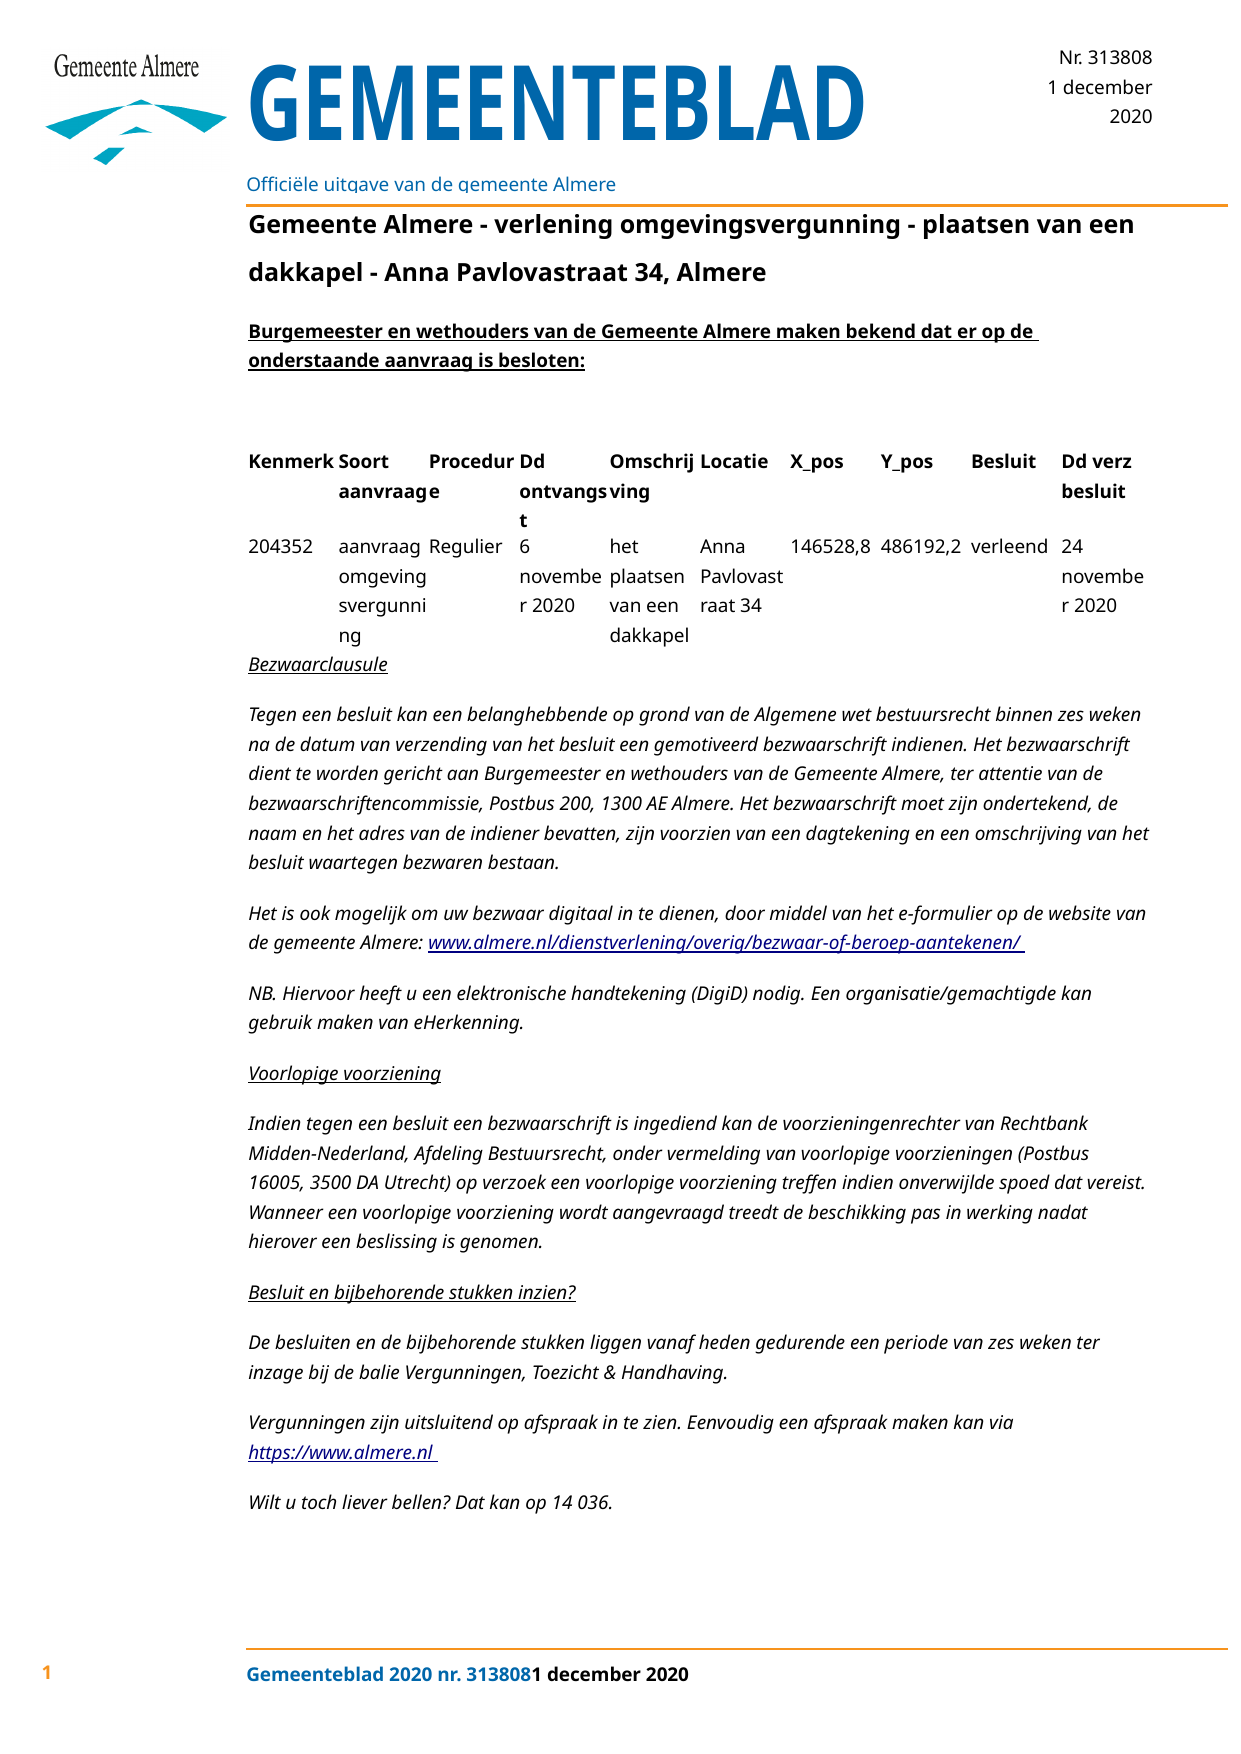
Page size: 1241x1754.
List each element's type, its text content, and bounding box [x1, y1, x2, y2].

table_header Dd verz besluit [1061, 449, 1152, 533]
table_cell aanvraag omgevingsvergunning [338, 533, 429, 648]
table_cell 146528,8 [790, 533, 881, 648]
table_header Y_pos [881, 449, 971, 533]
table_cell Anna Pavlovastraat 34 [700, 533, 790, 648]
text Indien tegen een besluit een bezwaarschrift is ingediend kan de voorzieningenrechter van Rechtbank Midden-Nederland, Afdeling Bestuursrecht, onder vermelding van voorlopige voorzieningen (Postbus 16005, 3500 DA Utrecht) op verzoek een voorlopige voorziening treffen indien onverwijlde spoed dat vereist. Wanneer een voorlopige voorziening wordt aangevraagd treedt de beschikking pas in werking nadat hierover een beslissing is genomen. [248, 1110, 1152, 1254]
table_header Locatie [700, 449, 790, 533]
text Tegen een besluit kan een belanghebbende op grond van de Algemene wet bestuursrecht binnen zes weken na de datum van verzending van het besluit een gemotiveerd bezwaarschrift indienen. Het bezwaarschrift dient te worden gericht aan Burgemeester en wethouders van de Gemeente Almere, ter attentie van de bezwaarschriftencommissie, Postbus 200, 1300 AE Almere. Het bezwaarschrift moet zijn ondertekend, de naam en het adres van de indiener bevatten, zijn voorzien van een dagtekening en een omschrijving van het besluit waartegen bezwaren bestaan. [248, 701, 1152, 875]
table_header Dd ontvangst [519, 449, 609, 533]
text NB. Hiervoor heeft u een elektronische handtekening (DigiD) nodig. Een organisatie/gemachtigde kan gebruik maken van eHerkenning. [248, 980, 1152, 1035]
text Burgemeester en wethouders van de Gemeente Almere maken bekend dat er op de onderstaande aanvraag is besloten: [248, 318, 1152, 373]
table_header Omschrijving [609, 449, 700, 533]
text Wilt u toch liever bellen? Dat kan op 14 036. [248, 1489, 1152, 1515]
text Vergunningen zijn uitsluitend op afspraak in te zien. Eenvoudig een afspraak maken kan via https://www.almere.nl [248, 1409, 1152, 1465]
table_header Procedure [429, 449, 519, 533]
table_cell 486192,2 [881, 533, 971, 648]
table_cell verleend [971, 533, 1061, 648]
text Bezwaarclausule [248, 651, 1152, 677]
text Gemeente Almere - verlening omgevingsvergunning - plaatsen van een dakkapel - Anna Pavlovastraat 34, Almere [248, 207, 1152, 288]
table_cell 6 november 2020 [519, 533, 609, 648]
picture [41, 47, 231, 172]
table_cell 24 november 2020 [1061, 533, 1152, 648]
text Voorlopige voorziening [248, 1060, 1152, 1086]
table_header Kenmerk [248, 449, 338, 533]
table_cell het plaatsen van een dakkapel [609, 533, 700, 648]
text Besluit en bijbehorende stukken inzien? [248, 1279, 1152, 1305]
text Het is ook mogelijk om uw bezwaar digitaal in te dienen, door middel van het e-formulier op de website van de gemeente Almere: www.almere.nl/dienstverlening/overig/bezwaar-of-beroep-aantekenen/ [248, 900, 1152, 955]
table_header X_pos [790, 449, 881, 533]
table_header Soort aanvraag [338, 449, 429, 533]
table_header Besluit [971, 449, 1061, 533]
text De besluiten en de bijbehorende stukken liggen vanaf heden gedurende een periode van zes weken ter inzage bij de balie Vergunningen, Toezicht & Handhaving. [248, 1329, 1152, 1385]
table_cell Regulier [429, 533, 519, 648]
table_cell 204352 [248, 533, 338, 648]
